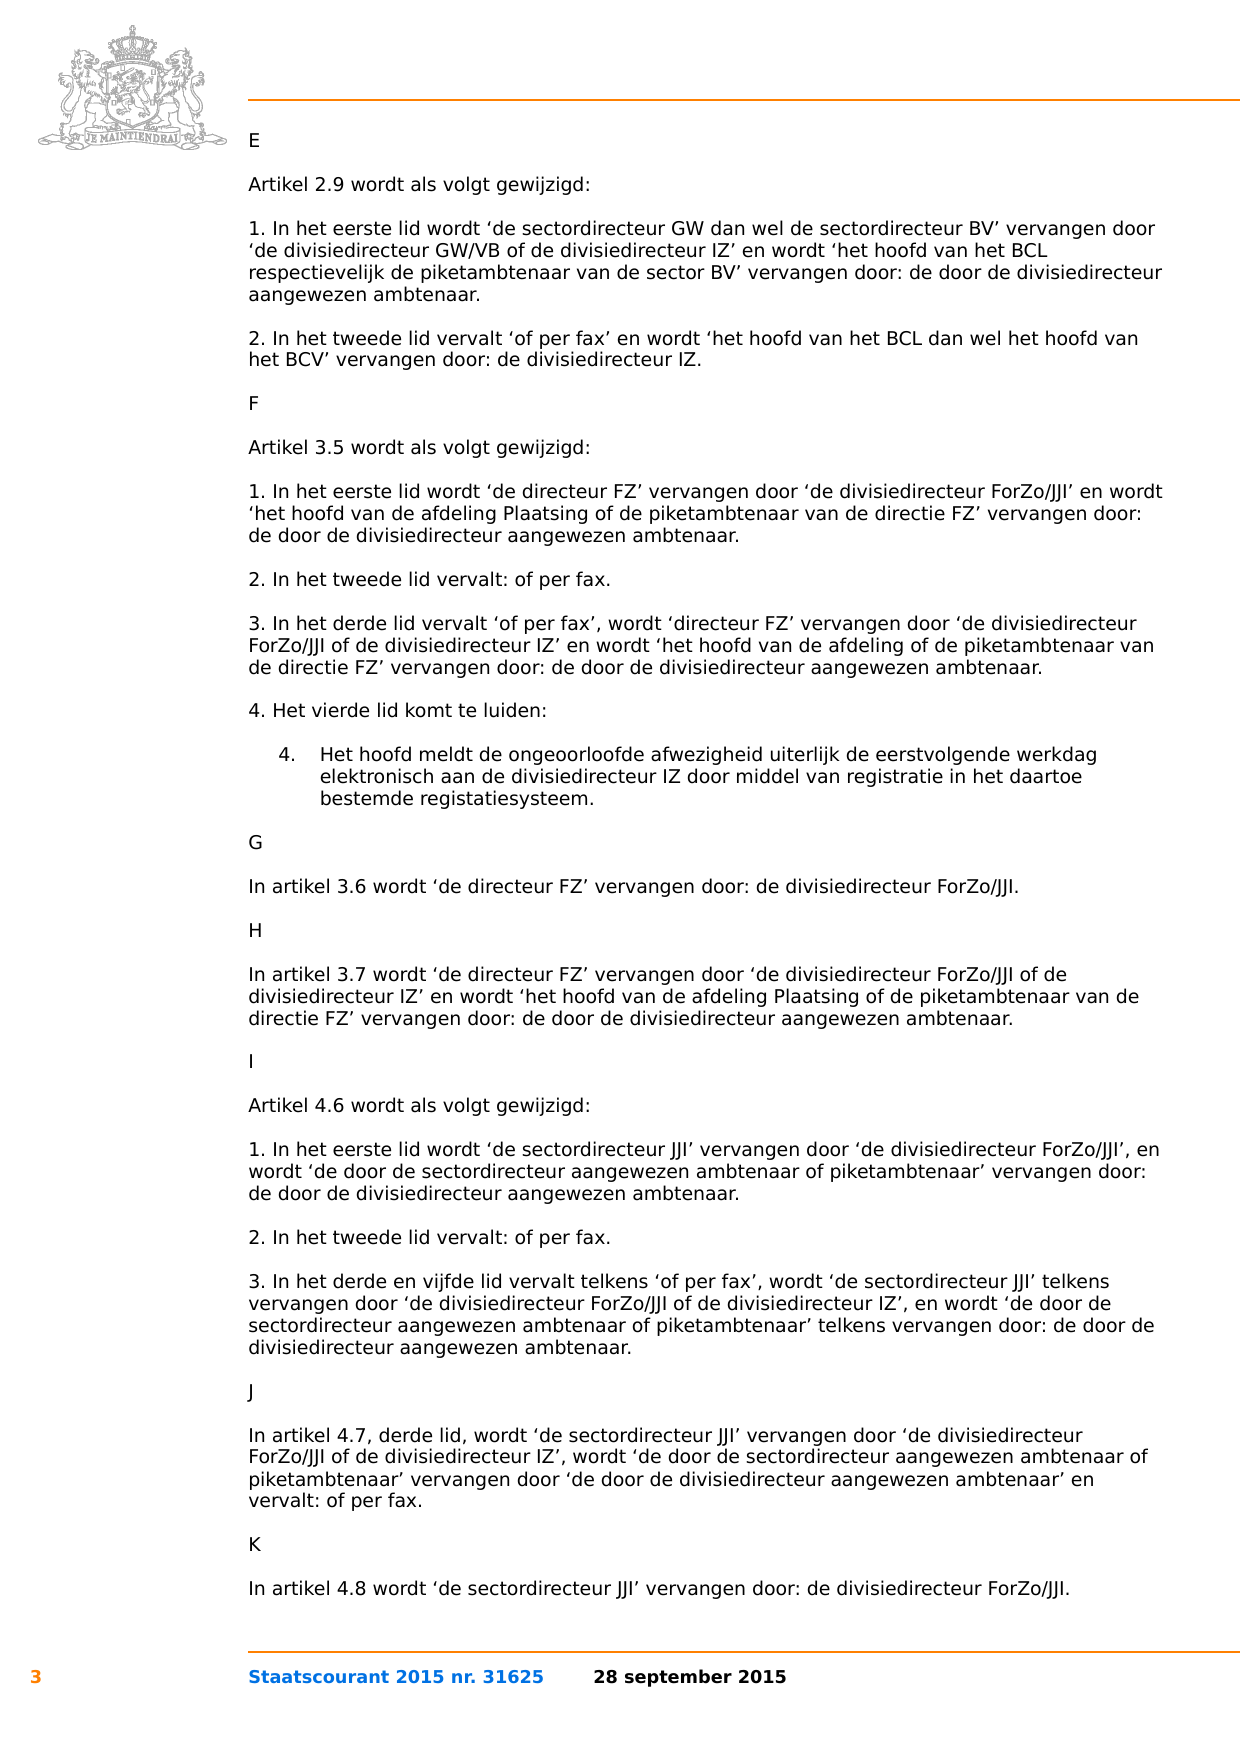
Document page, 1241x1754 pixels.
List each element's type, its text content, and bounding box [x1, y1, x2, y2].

text In artikel 4.7, derde lid, wordt ‘de sectordirecteur JJI’ vervangen door ‘de divisiedirecteur ForZo/JJI of de divisiedirecteur IZ’, wordt ‘de door de sectordirecteur aangewezen ambtenaar of piketambtenaar’ vervangen door ‘de door de divisiedirecteur aangewezen ambtenaar’ en vervalt: of per fax. [248, 1424, 1163, 1512]
text I [248, 1051, 1163, 1073]
text G [248, 832, 1163, 854]
text J [248, 1381, 1163, 1403]
text 1. In het eerste lid wordt ‘de sectordirecteur GW dan wel de sectordirecteur BV’ vervangen door ‘de divisiedirecteur GW/VB of de divisiedirecteur IZ’ en wordt ‘het hoofd van het BCL respectievelijk de piketambtenaar van de sector BV’ vervangen door: de door de divisiedirecteur aangewezen ambtenaar. [248, 218, 1163, 306]
text 4. Het vierde lid komt te luiden: [248, 700, 1163, 722]
text In artikel 4.8 wordt ‘de sectordirecteur JJI’ vervangen door: de divisiedirecteur ForZo/JJI. [248, 1578, 1163, 1600]
text Artikel 3.5 wordt als volgt gewijzigd: [248, 437, 1163, 459]
picture [38, 25, 227, 150]
text 1. In het eerste lid wordt ‘de directeur FZ’ vervangen door ‘de divisiedirecteur ForZo/JJI’ en wordt ‘het hoofd van de afdeling Plaatsing of de piketambtenaar van de directie FZ’ vervangen door: de door de divisiedirecteur aangewezen ambtenaar. [248, 481, 1163, 547]
text In artikel 3.7 wordt ‘de directeur FZ’ vervangen door ‘de divisiedirecteur ForZo/JJI of de divisiedirecteur IZ’ en wordt ‘het hoofd van de afdeling Plaatsing of de piketambtenaar van de directie FZ’ vervangen door: de door de divisiedirecteur aangewezen ambtenaar. [248, 964, 1163, 1029]
text 2. In het tweede lid vervalt: of per fax. [248, 1227, 1163, 1249]
text In artikel 3.6 wordt ‘de directeur FZ’ vervangen door: de divisiedirecteur ForZo/JJI. [248, 876, 1163, 898]
text 3. In het derde lid vervalt ‘of per fax’, wordt ‘directeur FZ’ vervangen door ‘de divisiedirecteur ForZo/JJI of de divisiedirecteur IZ’ en wordt ‘het hoofd van de afdeling of de piketambtenaar van de directie FZ’ vervangen door: de door de divisiedirecteur aangewezen ambtenaar. [248, 613, 1163, 678]
text 2. In het tweede lid vervalt: of per fax. [248, 569, 1163, 591]
text 1. In het eerste lid wordt ‘de sectordirecteur JJI’ vervangen door ‘de divisiedirecteur ForZo/JJI’, en wordt ‘de door de sectordirecteur aangewezen ambtenaar of piketambtenaar’ vervangen door: de door de divisiedirecteur aangewezen ambtenaar. [248, 1139, 1163, 1205]
text K [248, 1534, 1163, 1556]
text H [248, 920, 1163, 942]
text 3. In het derde en vijfde lid vervalt telkens ‘of per fax’, wordt ‘de sectordirecteur JJI’ telkens vervangen door ‘de divisiedirecteur ForZo/JJI of de divisiedirecteur IZ’, en wordt ‘de door de sectordirecteur aangewezen ambtenaar of piketambtenaar’ telkens vervangen door: de door de divisiedirecteur aangewezen ambtenaar. [248, 1271, 1163, 1359]
text Artikel 4.6 wordt als volgt gewijzigd: [248, 1095, 1163, 1117]
text Artikel 2.9 wordt als volgt gewijzigd: [248, 174, 1163, 196]
text E [248, 130, 1163, 152]
text 4. Het hoofd meldt de ongeoorloofde afwezigheid uiterlijk de eerstvolgende werkdag elektronisch aan de divisiedirecteur IZ door middel van registratie in het daartoe bestemde registatiesysteem. [278, 744, 1163, 810]
text F [248, 393, 1163, 415]
text 2. In het tweede lid vervalt ‘of per fax’ en wordt ‘het hoofd van het BCL dan wel het hoofd van het BCV’ vervangen door: de divisiedirecteur IZ. [248, 327, 1163, 371]
